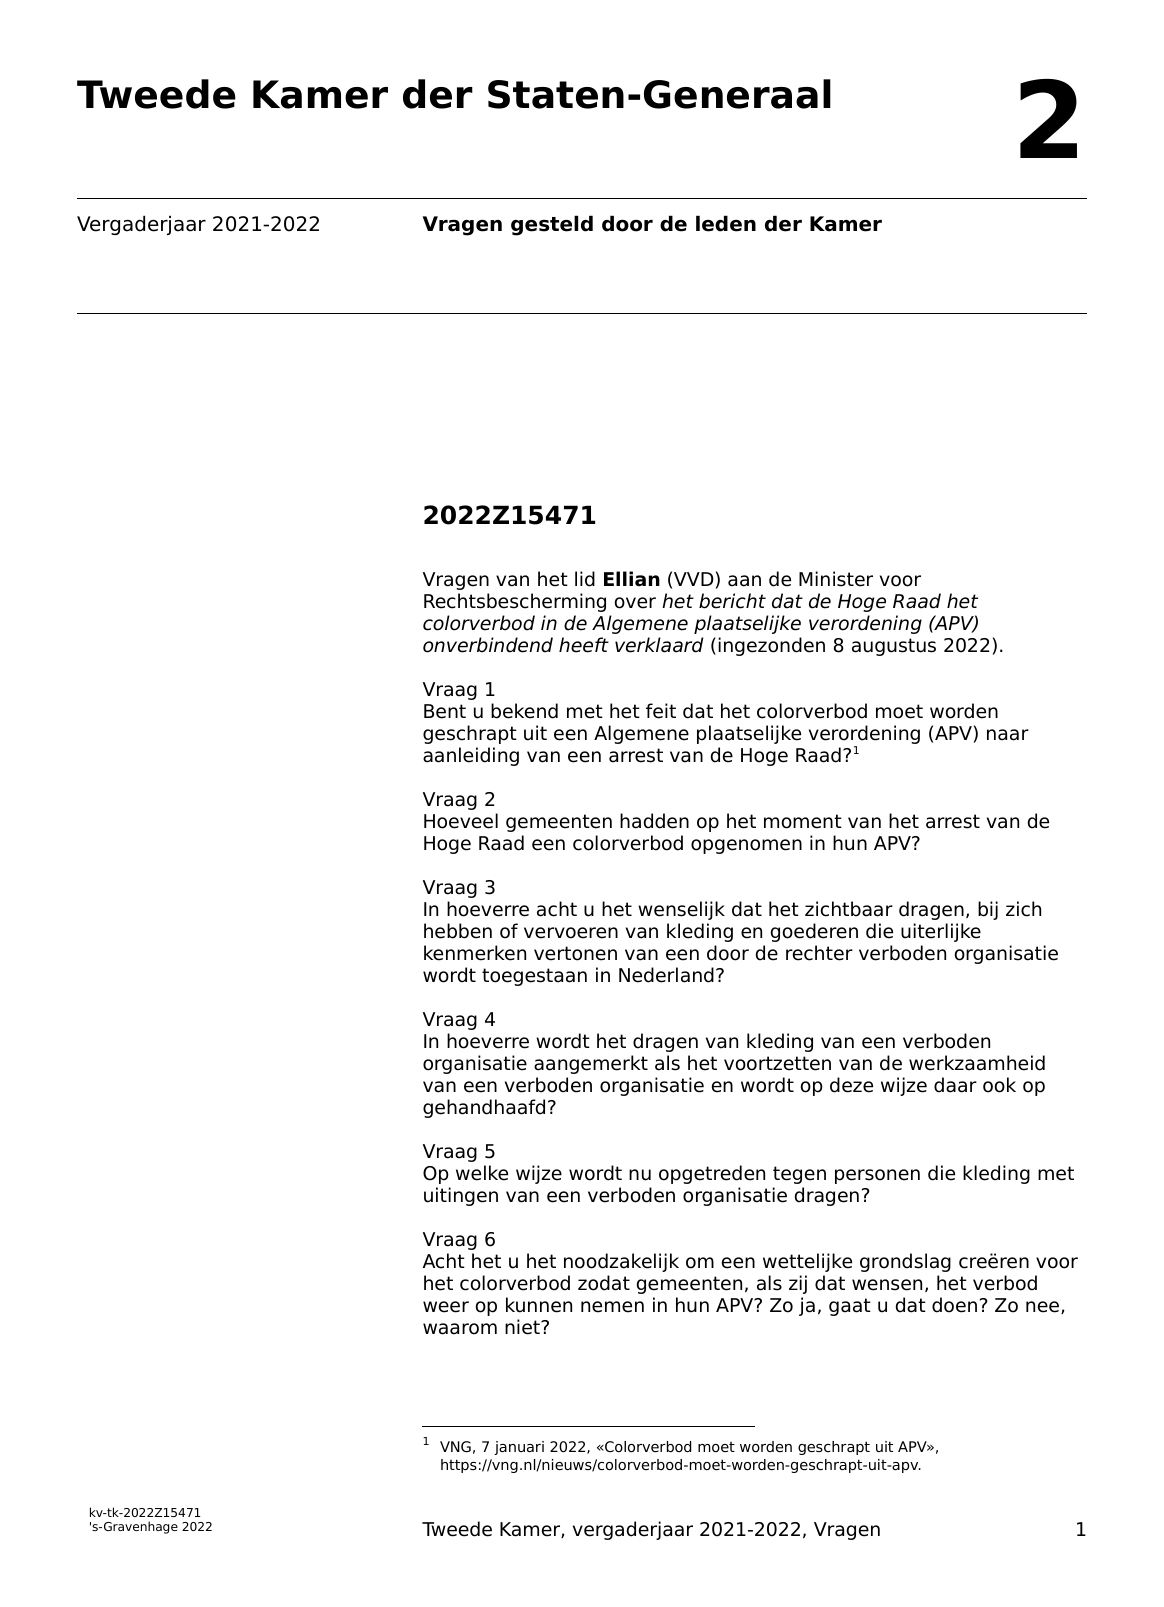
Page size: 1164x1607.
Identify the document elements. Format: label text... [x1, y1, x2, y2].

table_header 2 [886, 59, 1087, 198]
text Vraag 2 [422, 789, 1087, 811]
text Bent u bekend met het feit dat het colorverbod moet worden geschrapt uit een Algemene plaatselijke verordening (APV) naar aanleiding van een arrest van de Hoge Raad? [422, 701, 1087, 767]
table_cell Vergaderjaar 2021-2022 [77, 199, 422, 313]
text Vraag 1 [422, 679, 1087, 701]
text 2022Z15471 [422, 501, 1087, 531]
text 's-Gravenhage 2022 [88, 1520, 323, 1534]
text Vragen van het lid Ellian (VVD) aan de Minister voor Rechtsbescherming over het bericht dat de Hoge Raad het colorverbod in de Algemene plaatselijke verordening (APV) onverbindend heeft verklaard (ingezonden 8 augustus 2022). [422, 569, 1087, 657]
text kv-tk-2022Z15471 [88, 1506, 323, 1520]
text Vraag 3 [422, 877, 1087, 899]
text In hoeverre wordt het dragen van kleding van een verboden organisatie aangemerkt als het voortzetten van de werkzaamheid van een verboden organisatie en wordt op deze wijze daar ook op gehandhaafd? [422, 1031, 1087, 1119]
text Vraag 4 [422, 1009, 1087, 1031]
text Vraag 5 [422, 1141, 1087, 1163]
table_cell Vragen gesteld door de leden der Kamer [422, 199, 1087, 313]
text In hoeverre acht u het wenselijk dat het zichtbaar dragen, bij zich hebben of vervoeren van kleding en goederen die uiterlijke kenmerken vertonen van een door de rechter verboden organisatie wordt toegestaan in Nederland? [422, 899, 1087, 987]
text Vraag 6 [422, 1229, 1087, 1251]
text Op welke wijze wordt nu opgetreden tegen personen die kleding met uitingen van een verboden organisatie dragen? [422, 1163, 1087, 1207]
text Acht het u het noodzakelijk om een wettelijke grondslag creëren voor het colorverbod zodat gemeenten, als zij dat wensen, het verbod weer op kunnen nemen in hun APV? Zo ja, gaat u dat doen? Zo nee, waarom niet? [422, 1251, 1087, 1339]
text VNG, 7 januari 2022, «Colorverbod moet worden geschrapt uit APV», https://vng.nl/nieuws/colorverbod-moet-worden-geschrapt-uit-apv. [422, 1435, 1087, 1474]
text Hoeveel gemeenten hadden op het moment van het arrest van de Hoge Raad een colorverbod opgenomen in hun APV? [422, 811, 1087, 855]
table_header Tweede Kamer der Staten-Generaal [77, 59, 886, 198]
